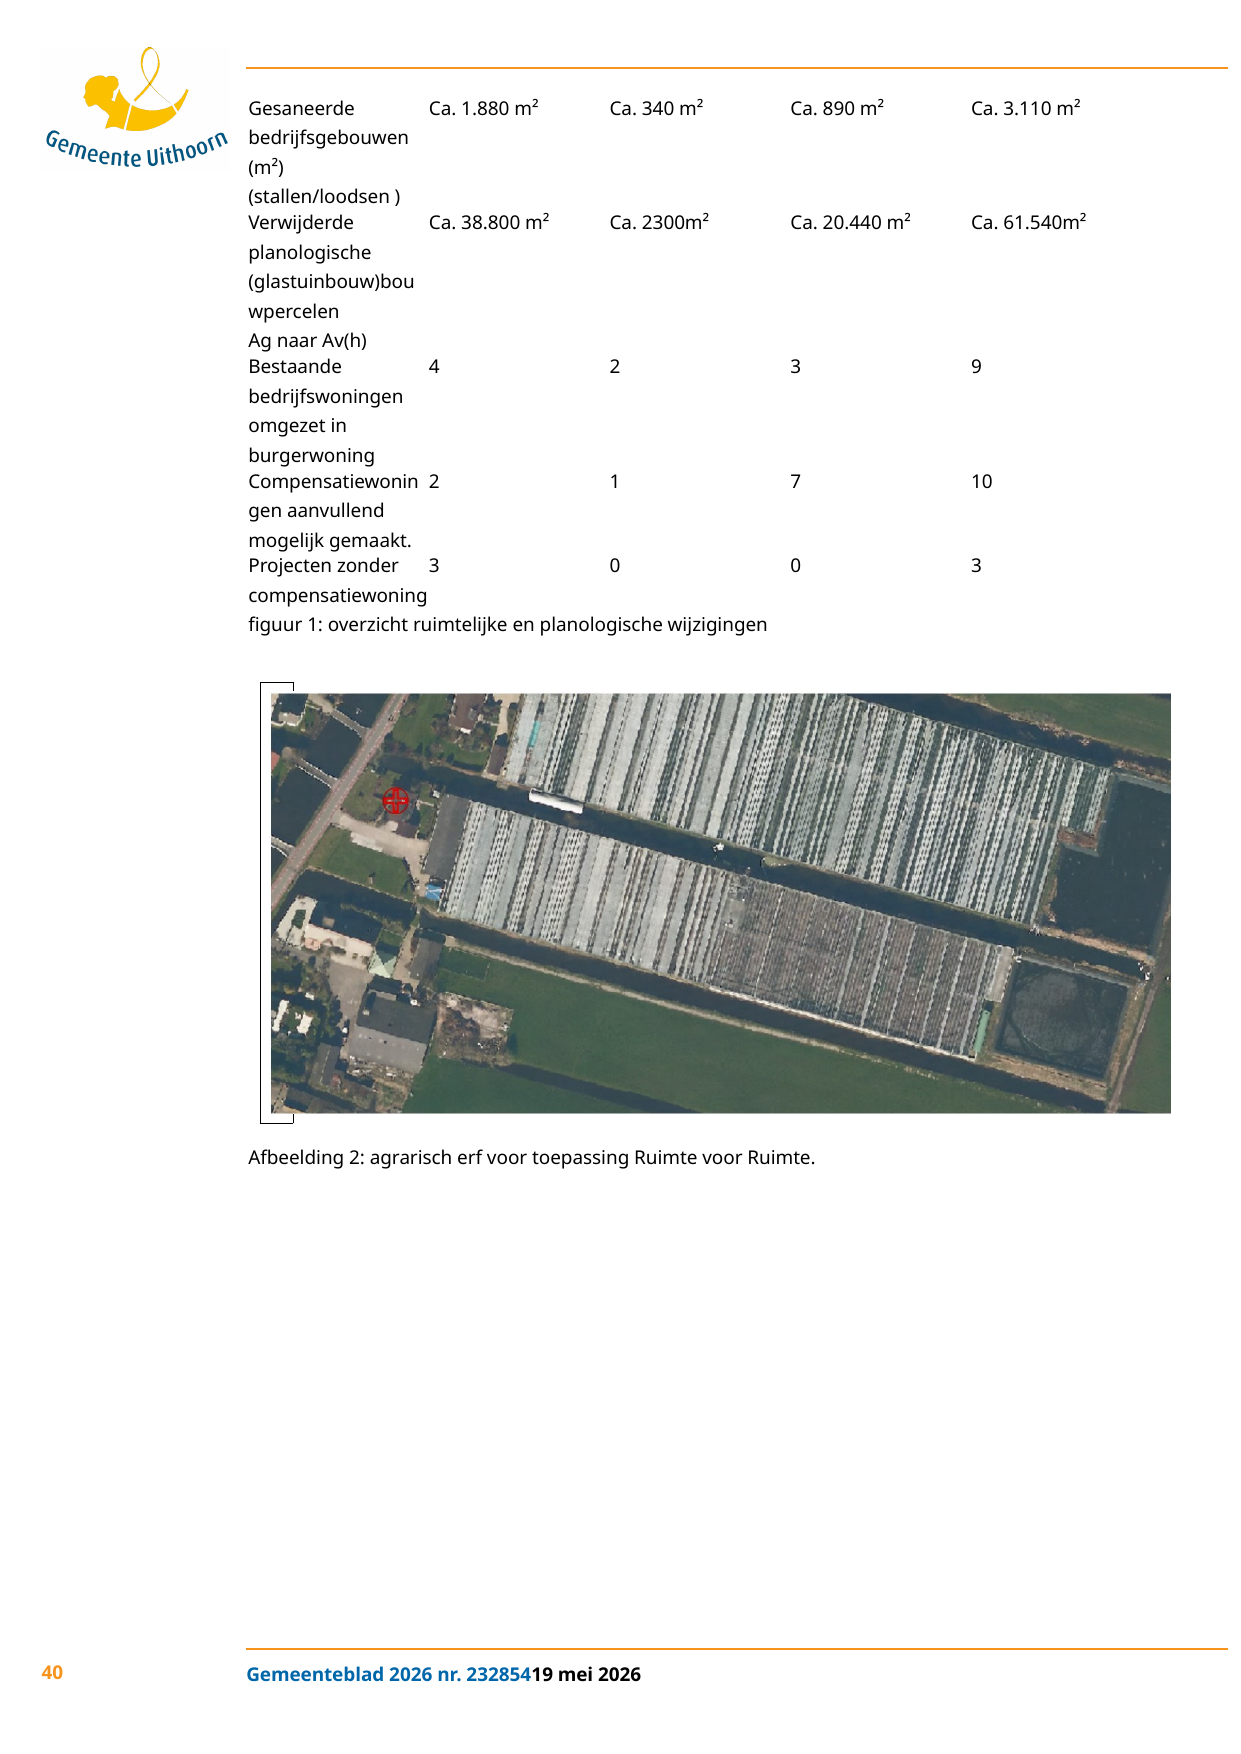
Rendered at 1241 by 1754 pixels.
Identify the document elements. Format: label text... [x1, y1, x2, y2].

table_cell 10 [971, 468, 1152, 553]
table_cell Ca. 61.540m² [971, 209, 1152, 353]
table_cell Ca. 2300m² [609, 209, 790, 353]
table_cell 2 [429, 468, 609, 553]
text Afbeelding 2: agrarisch erf voor toepassing Ruimte voor Ruimte. [248, 1144, 1152, 1169]
picture [41, 47, 231, 172]
table_cell Ca. 20.440 m² [790, 209, 971, 353]
table_cell Gesaneerde bedrijfsgebouwen (m²) (stallen/loodsen ) [248, 95, 429, 209]
table_cell Ca. 340 m² [609, 95, 790, 209]
table_cell 0 [609, 553, 790, 608]
table_cell Ca. 1.880 m² [429, 95, 609, 209]
table_cell 4 [429, 353, 609, 468]
table_cell Ca. 890 m² [790, 95, 971, 209]
picture [268, 691, 1173, 1114]
table_cell Bestaande bedrijfswoningen omgezet in burgerwoning [248, 353, 429, 468]
text figuur 1: overzicht ruimtelijke en planologische wijzigingen [248, 611, 1152, 637]
table_cell Ca. 38.800 m² [429, 209, 609, 353]
table_cell 0 [790, 553, 971, 608]
table_cell Verwijderde planologische (glastuinbouw)bouwpercelen Ag naar Av(h) [248, 209, 429, 353]
table_cell 3 [971, 553, 1152, 608]
table_cell Projecten zonder compensatiewoning [248, 553, 429, 608]
table_cell Ca. 3.110 m² [971, 95, 1152, 209]
table_cell 9 [971, 353, 1152, 468]
table_cell 3 [790, 353, 971, 468]
table_cell 3 [429, 553, 609, 608]
table_cell Compensatiewoningen aanvullend mogelijk gemaakt. [248, 468, 429, 553]
table_cell 2 [609, 353, 790, 468]
table_cell 1 [609, 468, 790, 553]
table_cell 7 [790, 468, 971, 553]
